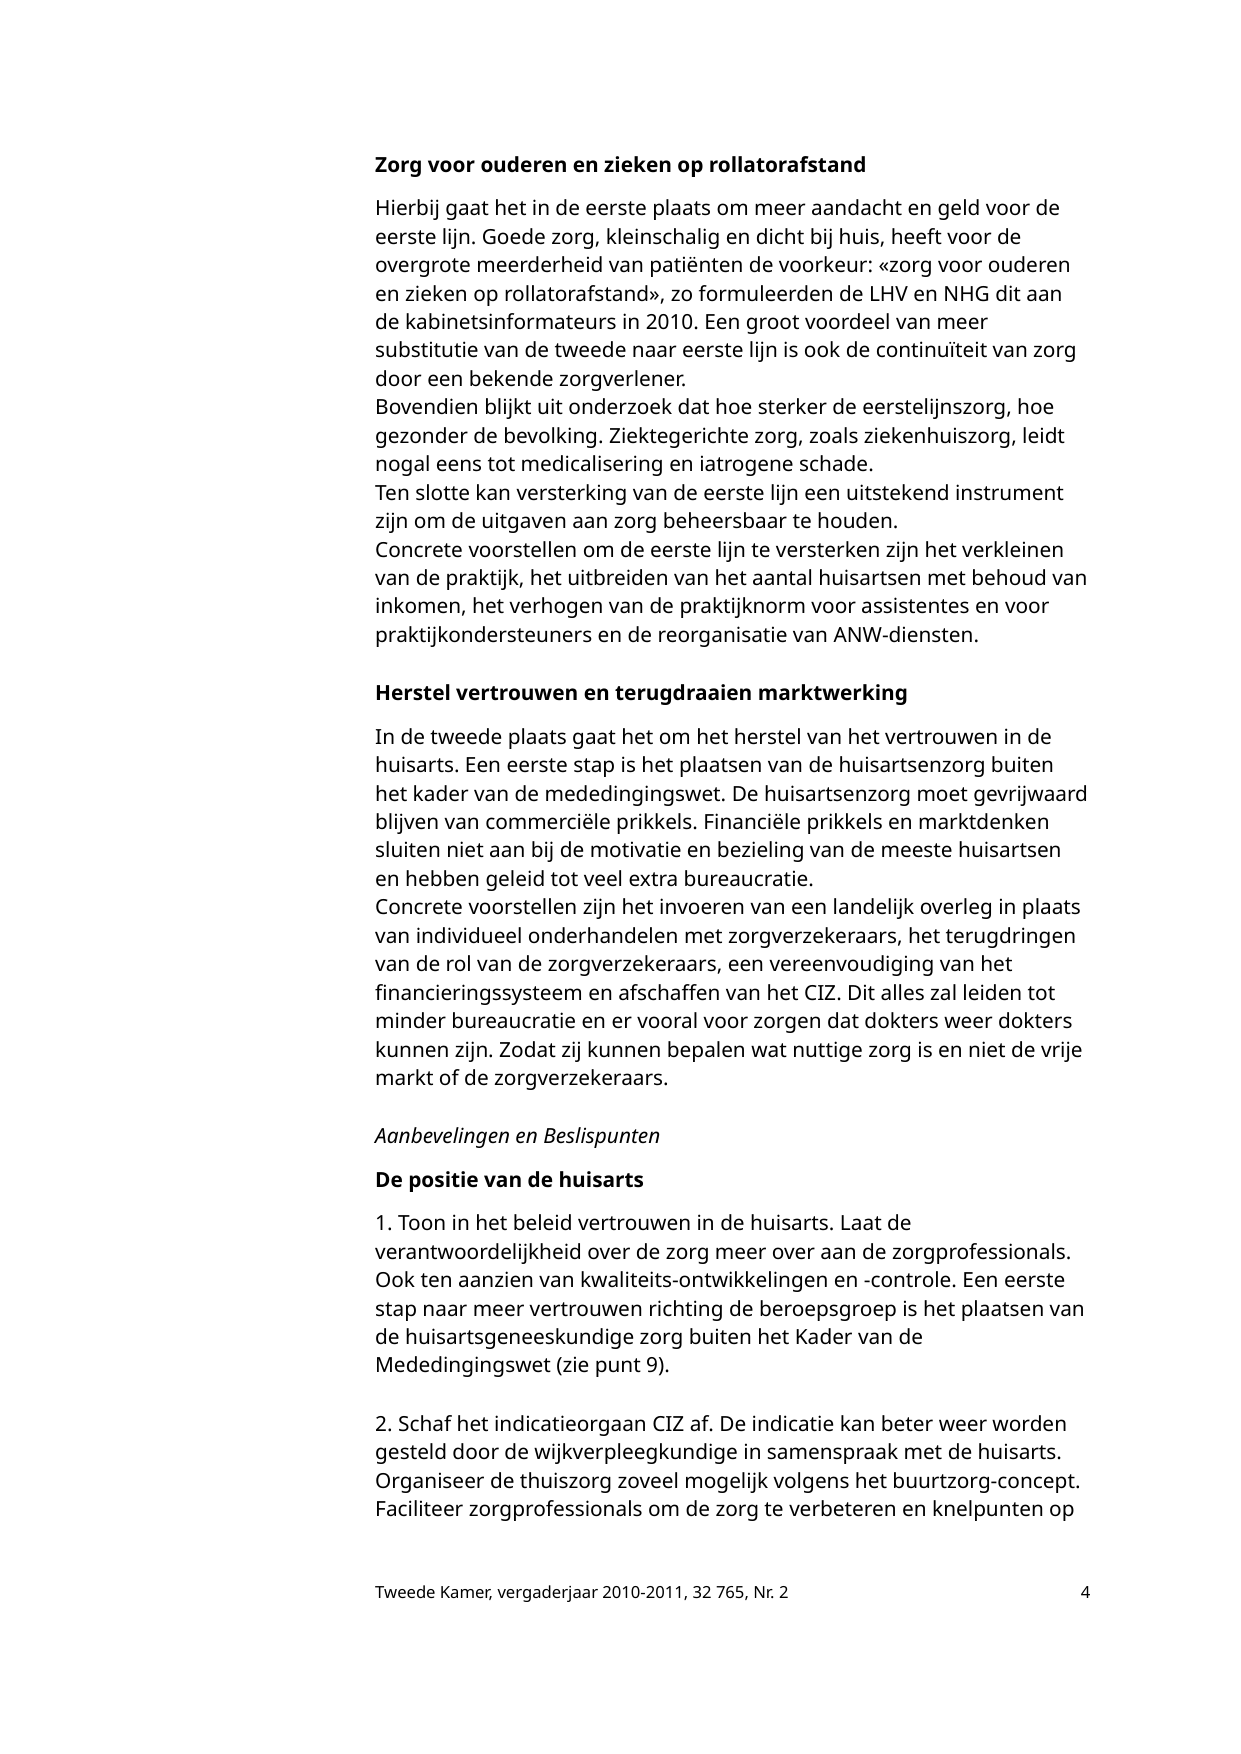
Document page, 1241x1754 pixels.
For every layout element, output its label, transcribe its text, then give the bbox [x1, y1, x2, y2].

text Concrete voorstellen zijn het invoeren van een landelijk overleg in plaats van individueel onderhandelen met zorgverzekeraars, het terugdringen van de rol van de zorgverzekeraars, een vereenvoudiging van het financieringssysteem en afschaffen van het CIZ. Dit alles zal leiden tot minder bureaucratie en er vooral voor zorgen dat dokters weer dokters kunnen zijn. Zodat zij kunnen bepalen wat nuttige zorg is en niet de vrije markt of de zorgverzekeraars. [375, 892, 1090, 1092]
text Aanbevelingen en Beslispunten [375, 1122, 1090, 1150]
text De positie van de huisarts [375, 1165, 1090, 1193]
text Bovendien blijkt uit onderzoek dat hoe sterker de eerstelijnszorg, hoe gezonder de bevolking. Ziektegerichte zorg, zoals ziekenhuiszorg, leidt nogal eens tot medicalisering en iatrogene schade. [375, 392, 1090, 478]
text 1. Toon in het beleid vertrouwen in de huisarts. Laat de verantwoordelijkheid over de zorg meer over aan de zorgprofessionals. Ook ten aanzien van kwaliteits-ontwikkelingen en -controle. Een eerste stap naar meer vertrouwen richting de beroepsgroep is het plaatsen van de huisartsgeneeskundige zorg buiten het Kader van de Mededingingswet (zie punt 9). [375, 1208, 1090, 1379]
text Ten slotte kan versterking van de eerste lijn een uitstekend instrument zijn om de uitgaven aan zorg beheersbaar te houden. [375, 478, 1090, 535]
text 2. Schaf het indicatieorgaan CIZ af. De indicatie kan beter weer worden gesteld door de wijkver­pleegkundige in samenspraak met de huisarts. Organiseer de thuiszorg zoveel mogelijk volgens het buurtzorg-concept. Faciliteer zorgprofessionals om de zorg te verbeteren en knelpunten op [375, 1409, 1090, 1523]
text Herstel vertrouwen en terugdraaien marktwerking [375, 678, 1090, 707]
text Hierbij gaat het in de eerste plaats om meer aandacht en geld voor de eerste lijn. Goede zorg, kleinschalig en dicht bij huis, heeft voor de overgrote meerderheid van patiënten de voorkeur: «zorg voor ouderen en zieken op rollatorafstand», zo formuleerden de LHV en NHG dit aan de kabinetsinformateurs in 2010. Een groot voordeel van meer substitutie van de tweede naar eerste lijn is ook de continuïteit van zorg door een bekende zorgverlener. [375, 193, 1090, 392]
text In de tweede plaats gaat het om het herstel van het vertrouwen in de huisarts. Een eerste stap is het plaatsen van de huisartsenzorg buiten het kader van de mededingingswet. De huisartsenzorg moet gevrijwaard blijven van commerciële prikkels. Financiële prikkels en marktdenken sluiten niet aan bij de motivatie en bezieling van de meeste huisartsen en hebben geleid tot veel extra bureaucratie. [375, 722, 1090, 892]
text Concrete voorstellen om de eerste lijn te versterken zijn het verkleinen van de praktijk, het uitbreiden van het aantal huisartsen met behoud van inkomen, het verhogen van de praktijknorm voor assistentes en voor praktijkondersteuners en de reorganisatie van ANW-diensten. [375, 535, 1090, 648]
text Zorg voor ouderen en zieken op rollatorafstand [375, 150, 1090, 178]
